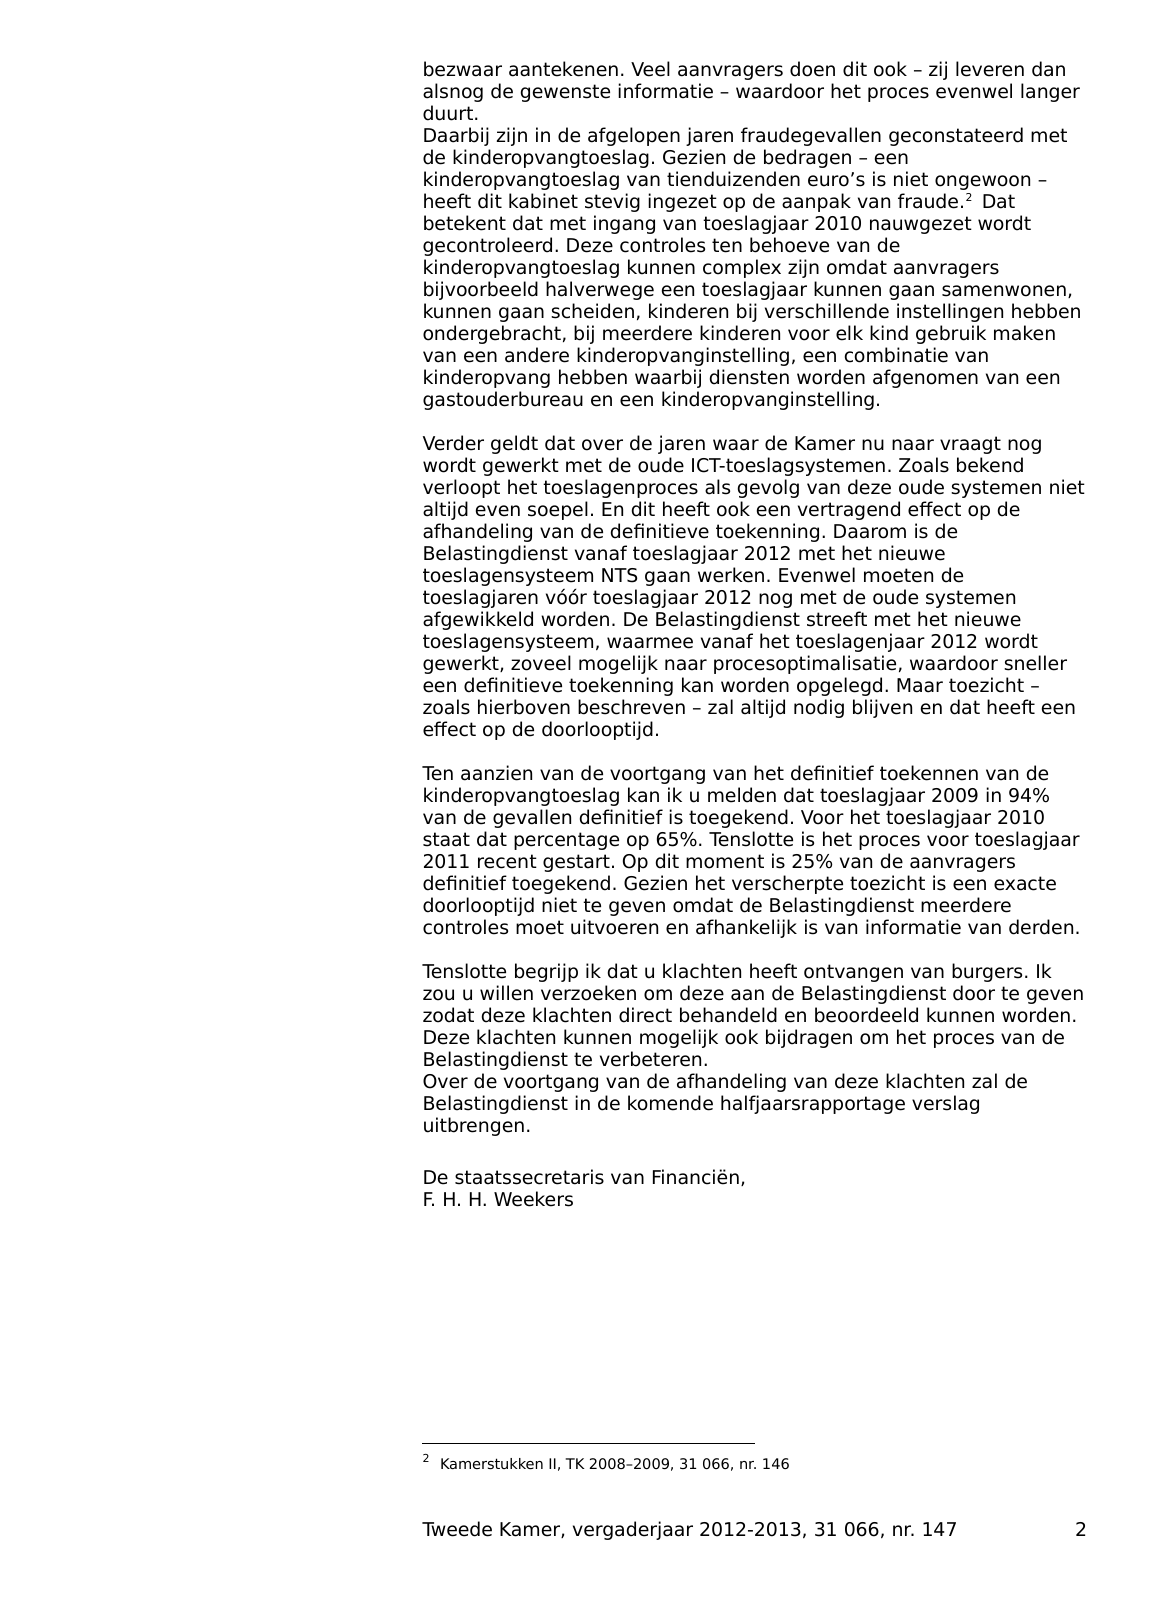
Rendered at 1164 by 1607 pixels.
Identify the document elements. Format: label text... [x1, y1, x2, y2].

text Daarbij zijn in de afgelopen jaren fraudegevallen geconstateerd met de kinderopvangtoeslag. Gezien de bedragen – een kinderopvangtoeslag van tienduizenden euro’s is niet ongewoon – heeft dit kabinet stevig ingezet op de aanpak van fraude. Dat betekent dat met ingang van toeslagjaar 2010 nauwgezet wordt gecontroleerd. Deze controles ten behoeve van de kinderopvangtoeslag kunnen complex zijn omdat aanvragers bijvoorbeeld halverwege een toeslagjaar kunnen gaan samenwonen, kunnen gaan scheiden, kinderen bij verschillende instellingen hebben ondergebracht, bij meerdere kinderen voor elk kind gebruik maken van een andere kinderopvanginstelling, een combinatie van kinderopvang hebben waarbij diensten worden afgenomen van een gastouderbureau en een kinderopvanginstelling. [422, 125, 1087, 411]
text Tenslotte begrijp ik dat u klachten heeft ontvangen van burgers. Ik zou u willen verzoeken om deze aan de Belastingdienst door te geven zodat deze klachten direct behandeld en beoordeeld kunnen worden. Deze klachten kunnen mogelijk ook bijdragen om het proces van de Belastingdienst te verbeteren. [422, 961, 1087, 1071]
text Ten aanzien van de voortgang van het definitief toekennen van de kinderopvangtoeslag kan ik u melden dat toeslagjaar 2009 in 94% van de gevallen definitief is toegekend. Voor het toeslagjaar 2010 staat dat percentage op 65%. Tenslotte is het proces voor toeslagjaar 2011 recent gestart. Op dit moment is 25% van de aanvragers definitief toegekend. Gezien het verscherpte toezicht is een exacte doorlooptijd niet te geven omdat de Belastingdienst meerdere controles moet uitvoeren en afhankelijk is van informatie van derden. [422, 763, 1087, 939]
text Verder geldt dat over de jaren waar de Kamer nu naar vraagt nog wordt gewerkt met de oude ICT-toeslagsystemen. Zoals bekend verloopt het toeslagenproces als gevolg van deze oude systemen niet altijd even soepel. En dit heeft ook een vertragend effect op de afhandeling van de definitieve toekenning. Daarom is de Belastingdienst vanaf toeslagjaar 2012 met het nieuwe toeslagensysteem NTS gaan werken. Evenwel moeten de toeslagjaren vóór toeslagjaar 2012 nog met de oude systemen afgewikkeld worden. De Belastingdienst streeft met het nieuwe toeslagensysteem, waarmee vanaf het toeslagenjaar 2012 wordt gewerkt, zoveel mogelijk naar procesoptimalisatie, waardoor sneller een definitieve toekenning kan worden opgelegd. Maar toezicht – zoals hierboven beschreven – zal altijd nodig blijven en dat heeft een effect op de doorlooptijd. [422, 433, 1087, 741]
text De staatssecretaris van Financiën, F. H. H. Weekers [422, 1167, 1087, 1211]
text Kamerstukken II, TK 2008–2009, 31 066, nr. 146 [422, 1452, 1087, 1474]
text bezwaar aantekenen. Veel aanvragers doen dit ook – zij leveren dan alsnog de gewenste informatie – waardoor het proces evenwel langer duurt. [422, 59, 1087, 125]
text Over de voortgang van de afhandeling van deze klachten zal de Belastingdienst in de komende halfjaarsrapportage verslag uitbrengen. [422, 1071, 1087, 1137]
